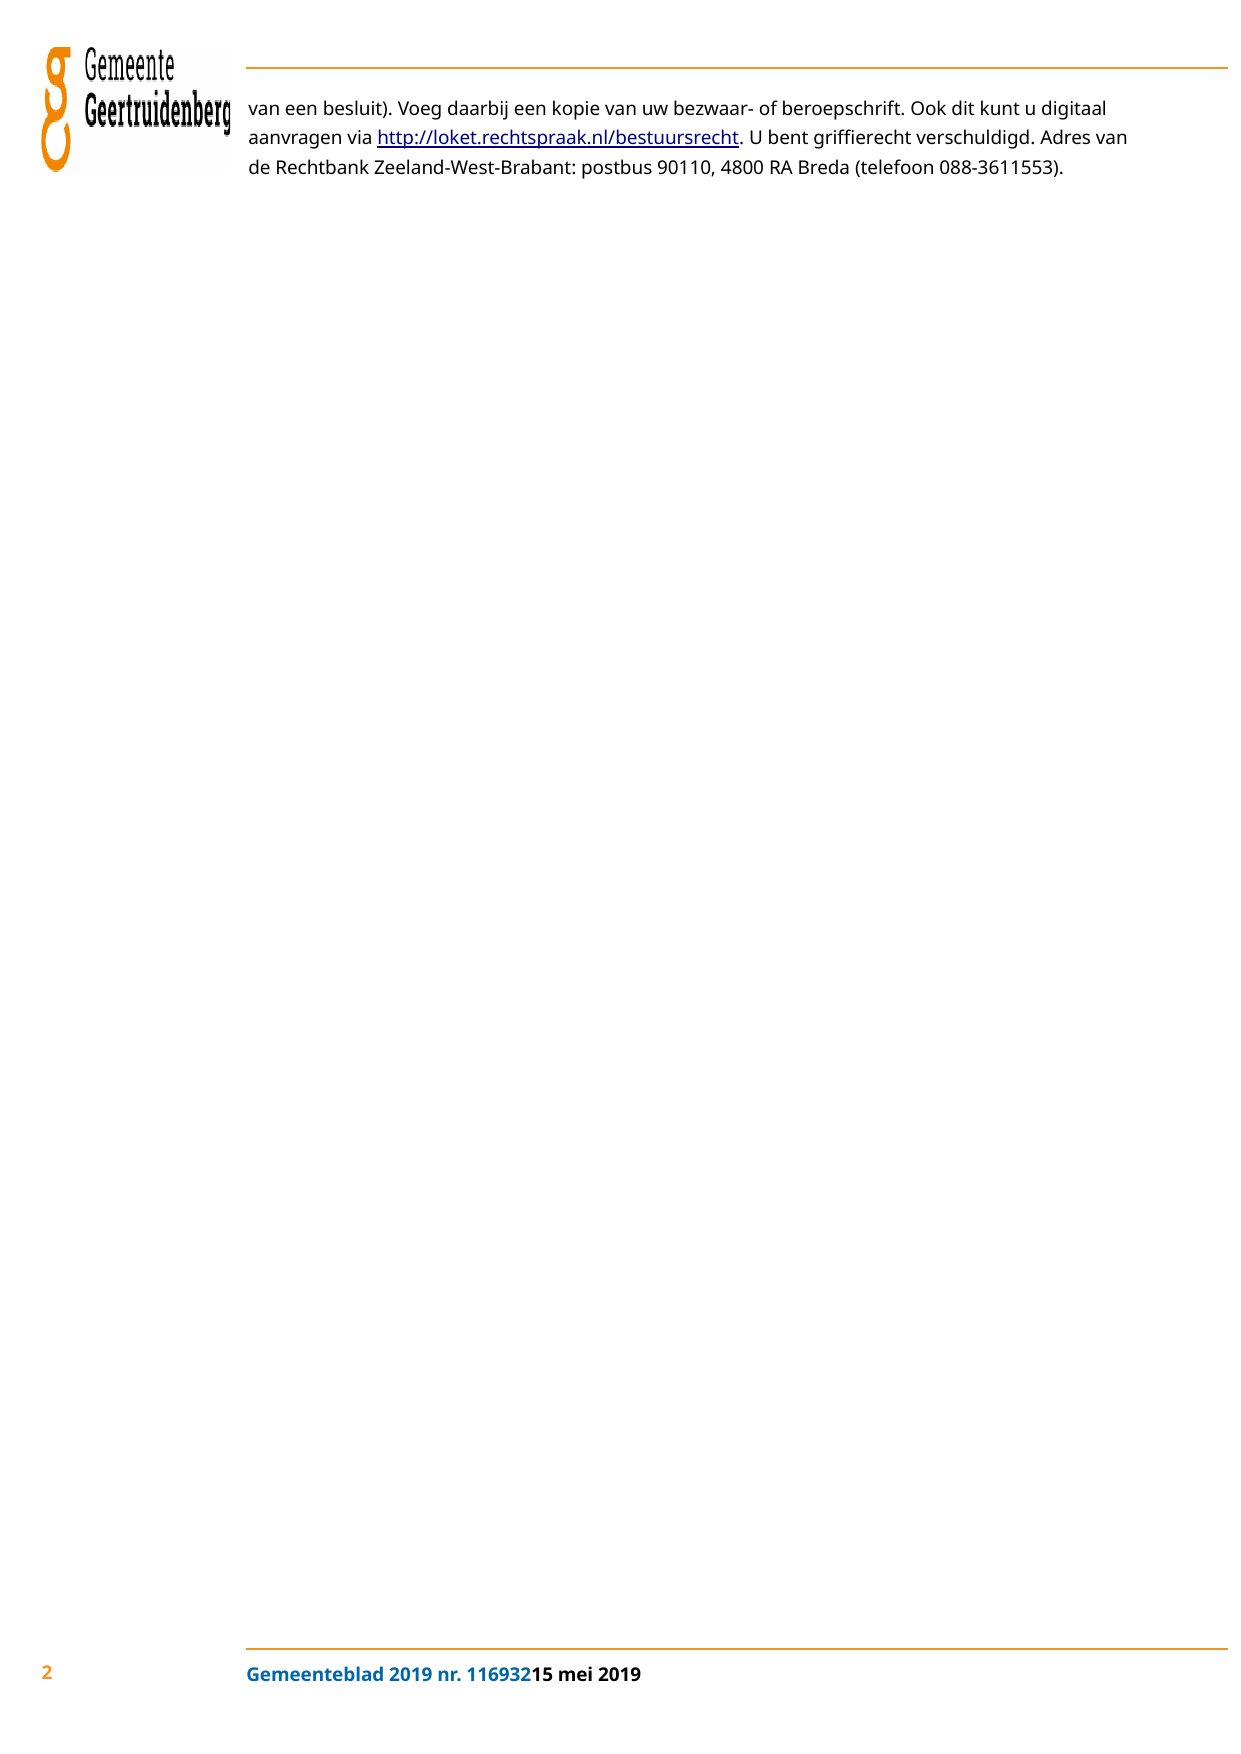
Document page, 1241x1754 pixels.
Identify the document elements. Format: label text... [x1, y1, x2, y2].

picture [41, 47, 231, 172]
text van een besluit). Voeg daarbij een kopie van uw bezwaar- of beroepschrift. Ook dit kunt u digitaal aanvragen via http://loket.rechtspraak.nl/bestuursrecht. U bent griffierecht verschuldigd. Adres van de Rechtbank Zeeland-West-Brabant: postbus 90110, 4800 RA Breda (telefoon 088-3611553). [248, 95, 1152, 180]
